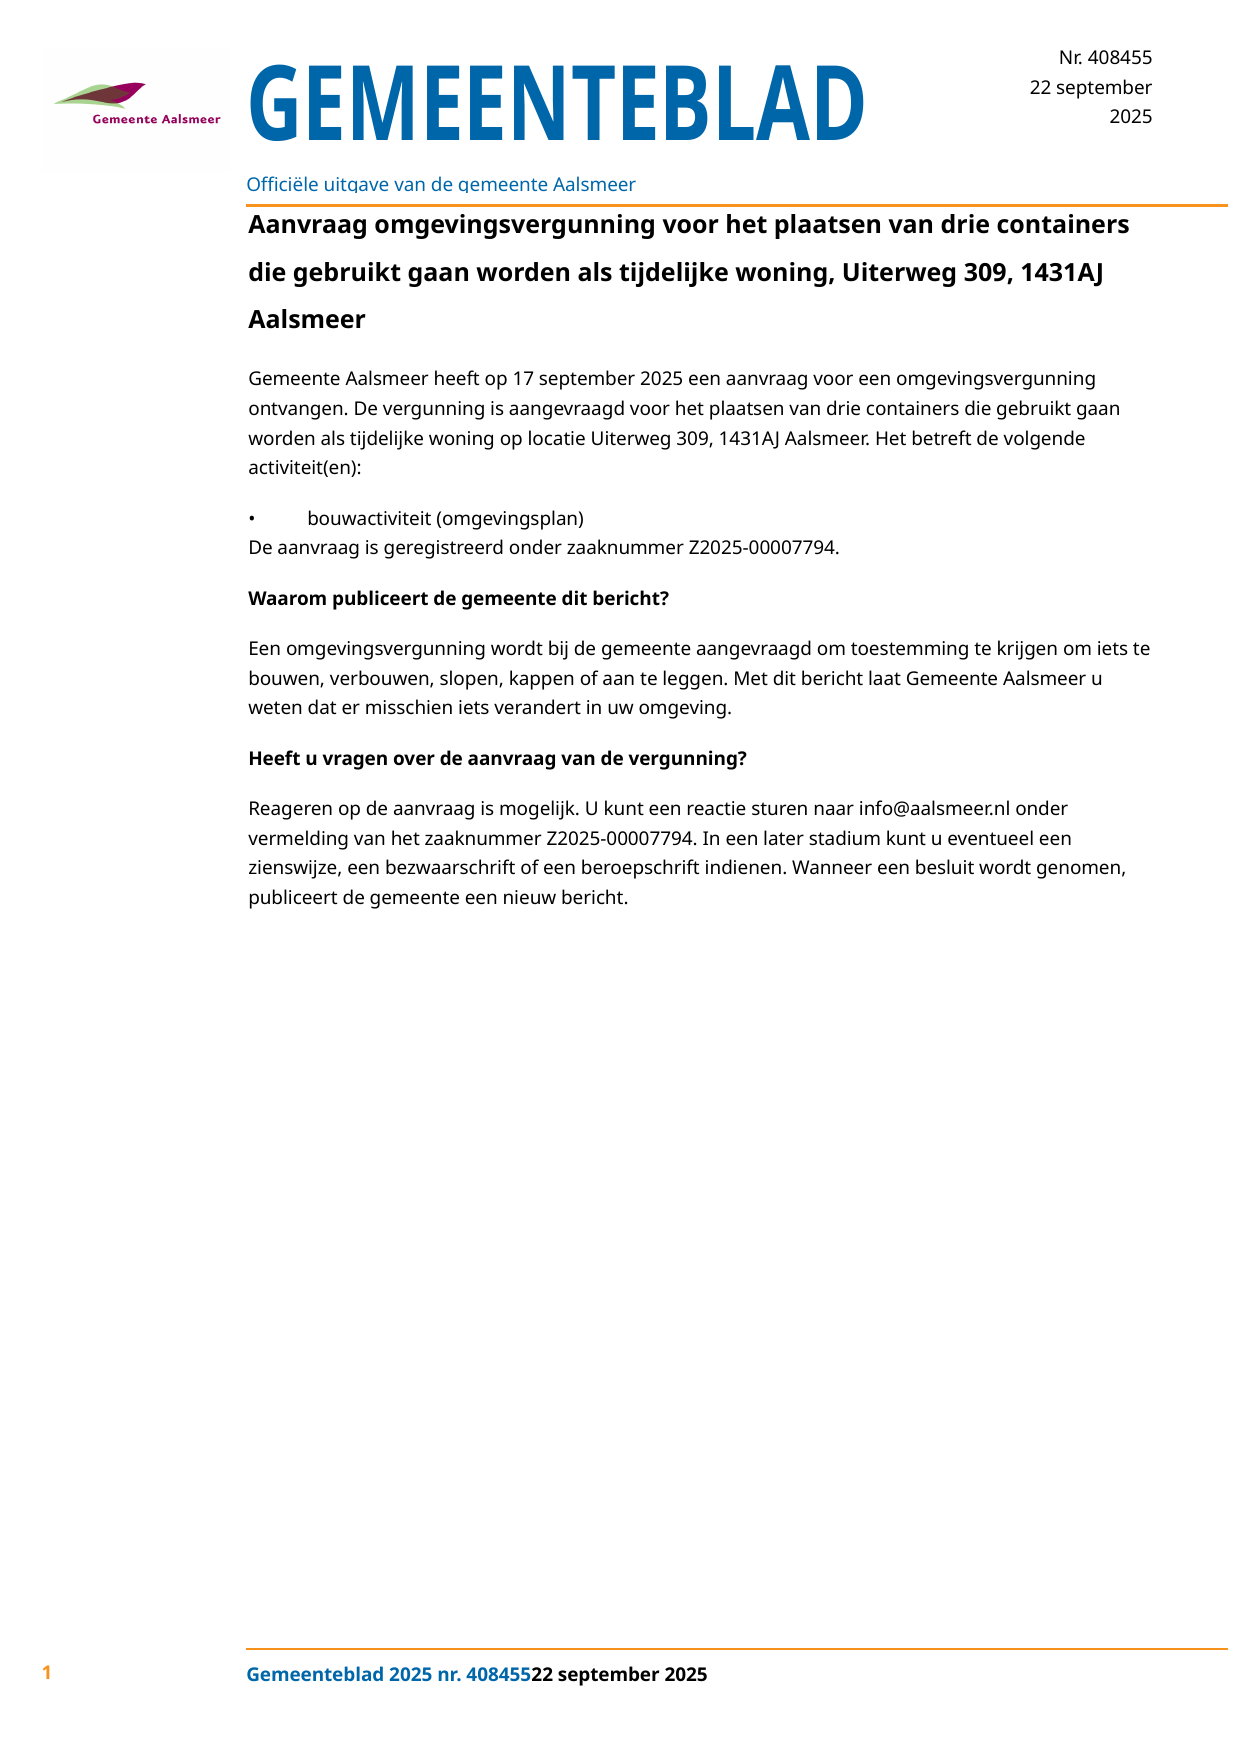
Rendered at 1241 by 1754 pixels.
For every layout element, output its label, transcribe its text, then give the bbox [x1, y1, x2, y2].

text Een omgevingsvergunning wordt bij de gemeente aangevraagd om toestemming te krijgen om iets te bouwen, verbouwen, slopen, kappen of aan te leggen. Met dit bericht laat Gemeente Aalsmeer u weten dat er misschien iets verandert in uw omgeving. [248, 635, 1152, 720]
list bouwactiviteit (omgevingsplan) [248, 505, 1152, 530]
text De aanvraag is geregistreerd onder zaaknummer Z2025-00007794. [248, 534, 1152, 560]
text Aanvraag omgevingsvergunning voor het plaatsen van drie containers die gebruikt gaan worden als tijdelijke woning, Uiterweg 309, 1431AJ Aalsmeer [248, 207, 1152, 336]
text Heeft u vragen over de aanvraag van de vergunning? [248, 745, 1152, 770]
picture [41, 47, 231, 172]
text Reageren op de aanvraag is mogelijk. U kunt een reactie sturen naar info@aalsmeer.nl onder vermelding van het zaaknummer Z2025-00007794. In een later stadium kunt u eventueel een zienswijze, een bezwaarschrift of een beroepschrift indienen. Wanneer een besluit wordt genomen, publiceert de gemeente een nieuw bericht. [248, 795, 1152, 909]
text Waarom publiceert de gemeente dit bericht? [248, 585, 1152, 610]
text Gemeente Aalsmeer heeft op 17 september 2025 een aanvraag voor een omgevingsvergunning ontvangen. De vergunning is aangevraagd voor het plaatsen van drie containers die gebruikt gaan worden als tijdelijke woning op locatie Uiterweg 309, 1431AJ Aalsmeer. Het betreft de volgende activiteit(en): [248, 366, 1152, 480]
